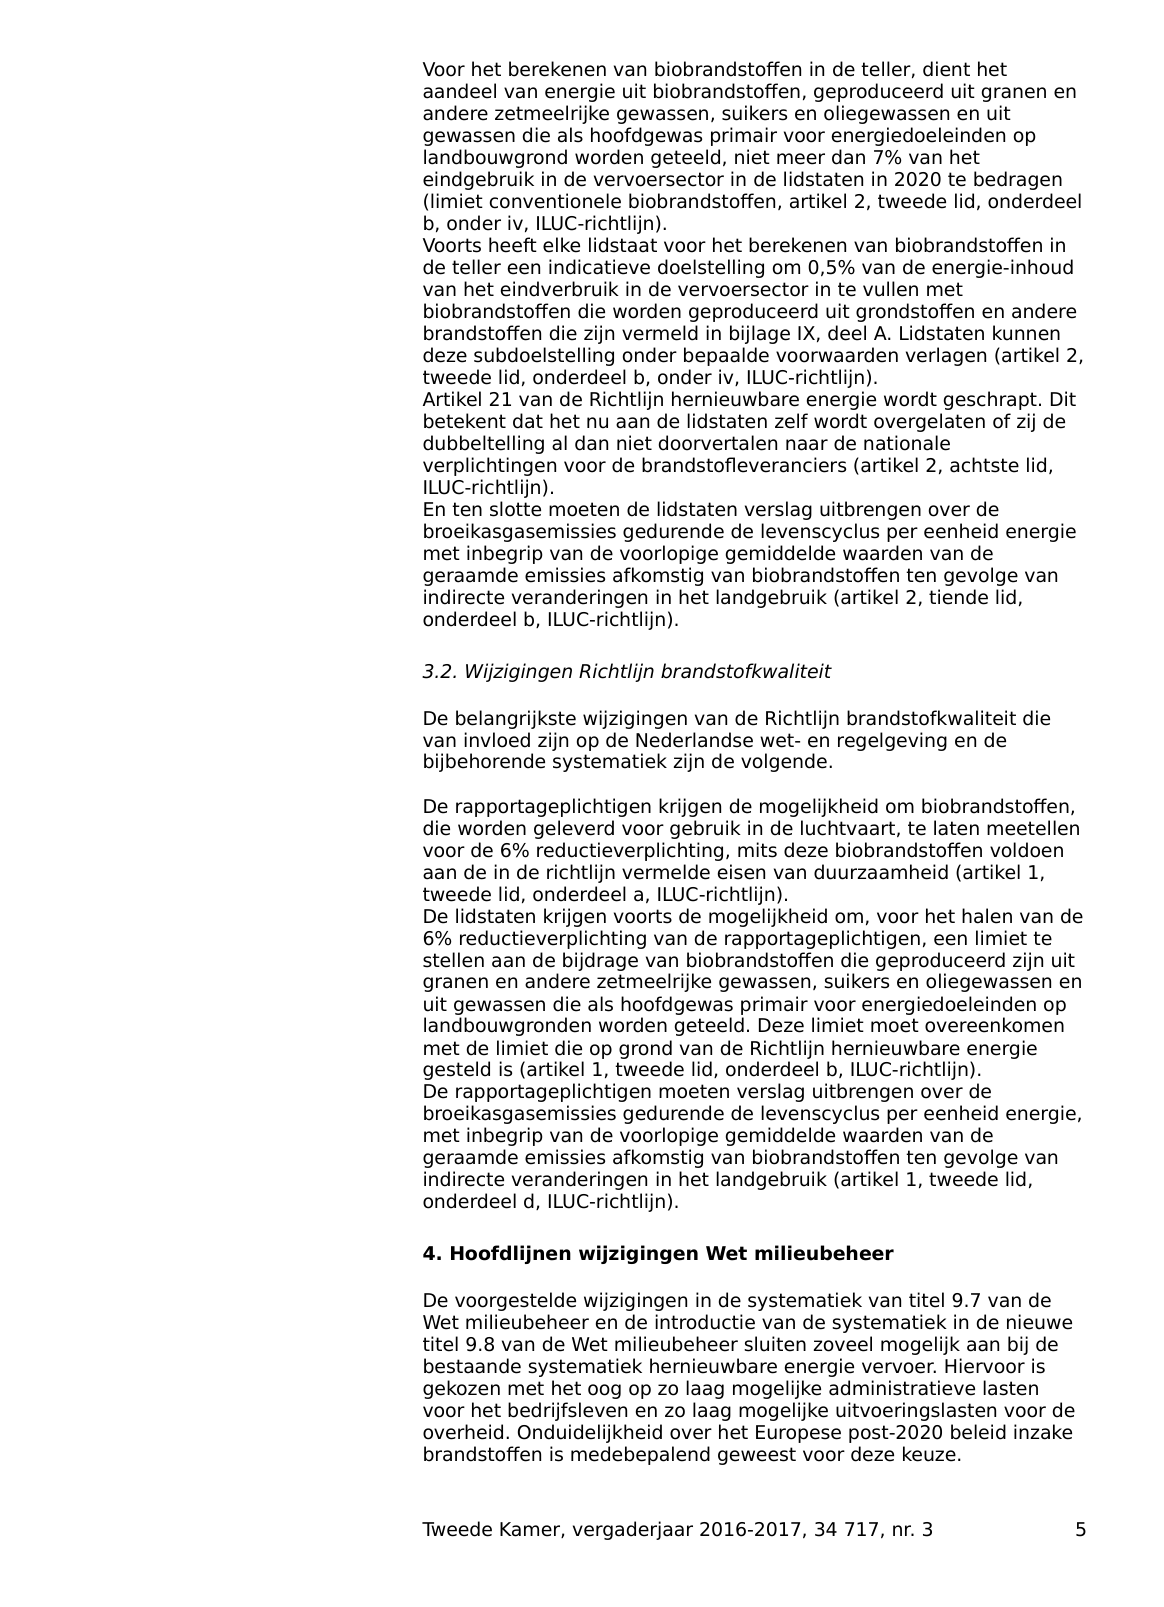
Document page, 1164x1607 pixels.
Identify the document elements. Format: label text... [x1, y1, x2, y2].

text De belangrijkste wijzigingen van de Richtlijn brandstofkwaliteit die van invloed zijn op de Nederlandse wet- en regelgeving en de bijbehorende systematiek zijn de volgende. [422, 707, 1087, 773]
text En ten slotte moeten de lidstaten verslag uitbrengen over de broeikasgasemissies gedurende de levenscyclus per eenheid energie met inbegrip van de voorlopige gemiddelde waarden van de geraamde emissies afkomstig van biobrandstoffen ten gevolge van indirecte veranderingen in het landgebruik (artikel 2, tiende lid, onderdeel b, ILUC-richtlijn). [422, 499, 1087, 631]
text Voor het berekenen van biobrandstoffen in de teller, dient het aandeel van energie uit biobrandstoffen, geproduceerd uit granen en andere zetmeelrijke gewassen, suikers en oliegewassen en uit gewassen die als hoofdgewas primair voor energiedoeleinden op landbouwgrond worden geteeld, niet meer dan 7% van het eindgebruik in de vervoersector in de lidstaten in 2020 te bedragen (limiet conventionele biobrandstoffen, artikel 2, tweede lid, onderdeel b, onder iv, ILUC-richtlijn). [422, 59, 1087, 235]
text Voorts heeft elke lidstaat voor het berekenen van biobrandstoffen in de teller een indicatieve doelstelling om 0,5% van de energie-inhoud van het eindverbruik in de vervoersector in te vullen met biobrandstoffen die worden geproduceerd uit grondstoffen en andere brandstoffen die zijn vermeld in bijlage IX, deel A. Lidstaten kunnen deze subdoelstelling onder bepaalde voorwaarden verlagen (artikel 2, tweede lid, onderdeel b, onder iv, ILUC-richtlijn). [422, 235, 1087, 389]
subtitle 4. Hoofdlijnen wijzigingen Wet milieubeheer [422, 1243, 1087, 1265]
text Artikel 21 van de Richtlijn hernieuwbare energie wordt geschrapt. Dit betekent dat het nu aan de lidstaten zelf wordt overgelaten of zij de dubbeltelling al dan niet doorvertalen naar de nationale verplichtingen voor de brandstofleveranciers (artikel 2, achtste lid, ILUC-richtlijn). [422, 389, 1087, 499]
text De rapportageplichtigen krijgen de mogelijkheid om biobrandstoffen, die worden geleverd voor gebruik in de luchtvaart, te laten meetellen voor de 6% reductieverplichting, mits deze biobrandstoffen voldoen aan de in de richtlijn vermelde eisen van duurzaamheid (artikel 1, tweede lid, onderdeel a, ILUC-richtlijn). [422, 796, 1087, 906]
text De lidstaten krijgen voorts de mogelijkheid om, voor het halen van de 6% reductieverplichting van de rapportageplichtigen, een limiet te stellen aan de bijdrage van biobrandstoffen die geproduceerd zijn uit granen en andere zetmeelrijke gewassen, suikers en oliegewassen en uit gewassen die als hoofdgewas primair voor energiedoeleinden op landbouwgronden worden geteeld. Deze limiet moet overeenkomen met de limiet die op grond van de Richtlijn hernieuwbare energie gesteld is (artikel 1, tweede lid, onderdeel b, ILUC-richtlijn). [422, 906, 1087, 1081]
text De rapportageplichtigen moeten verslag uitbrengen over de broeikasgasemissies gedurende de levenscyclus per eenheid energie, met inbegrip van de voorlopige gemiddelde waarden van de geraamde emissies afkomstig van biobrandstoffen ten gevolge van indirecte veranderingen in het landgebruik (artikel 1, tweede lid, onderdeel d, ILUC-richtlijn). [422, 1081, 1087, 1213]
text De voorgestelde wijzigingen in de systematiek van titel 9.7 van de Wet milieubeheer en de introductie van de systematiek in de nieuwe titel 9.8 van de Wet milieubeheer sluiten zoveel mogelijk aan bij de bestaande systematiek hernieuwbare energie vervoer. Hiervoor is gekozen met het oog op zo laag mogelijke administratieve lasten voor het bedrijfsleven en zo laag mogelijke uitvoeringslasten voor de overheid. Onduidelijkheid over het Europese post-2020 beleid inzake brandstoffen is medebepalend geweest voor deze keuze. [422, 1290, 1087, 1466]
subtitle 3.2. Wijzigingen Richtlijn brandstofkwaliteit [422, 661, 1087, 682]
